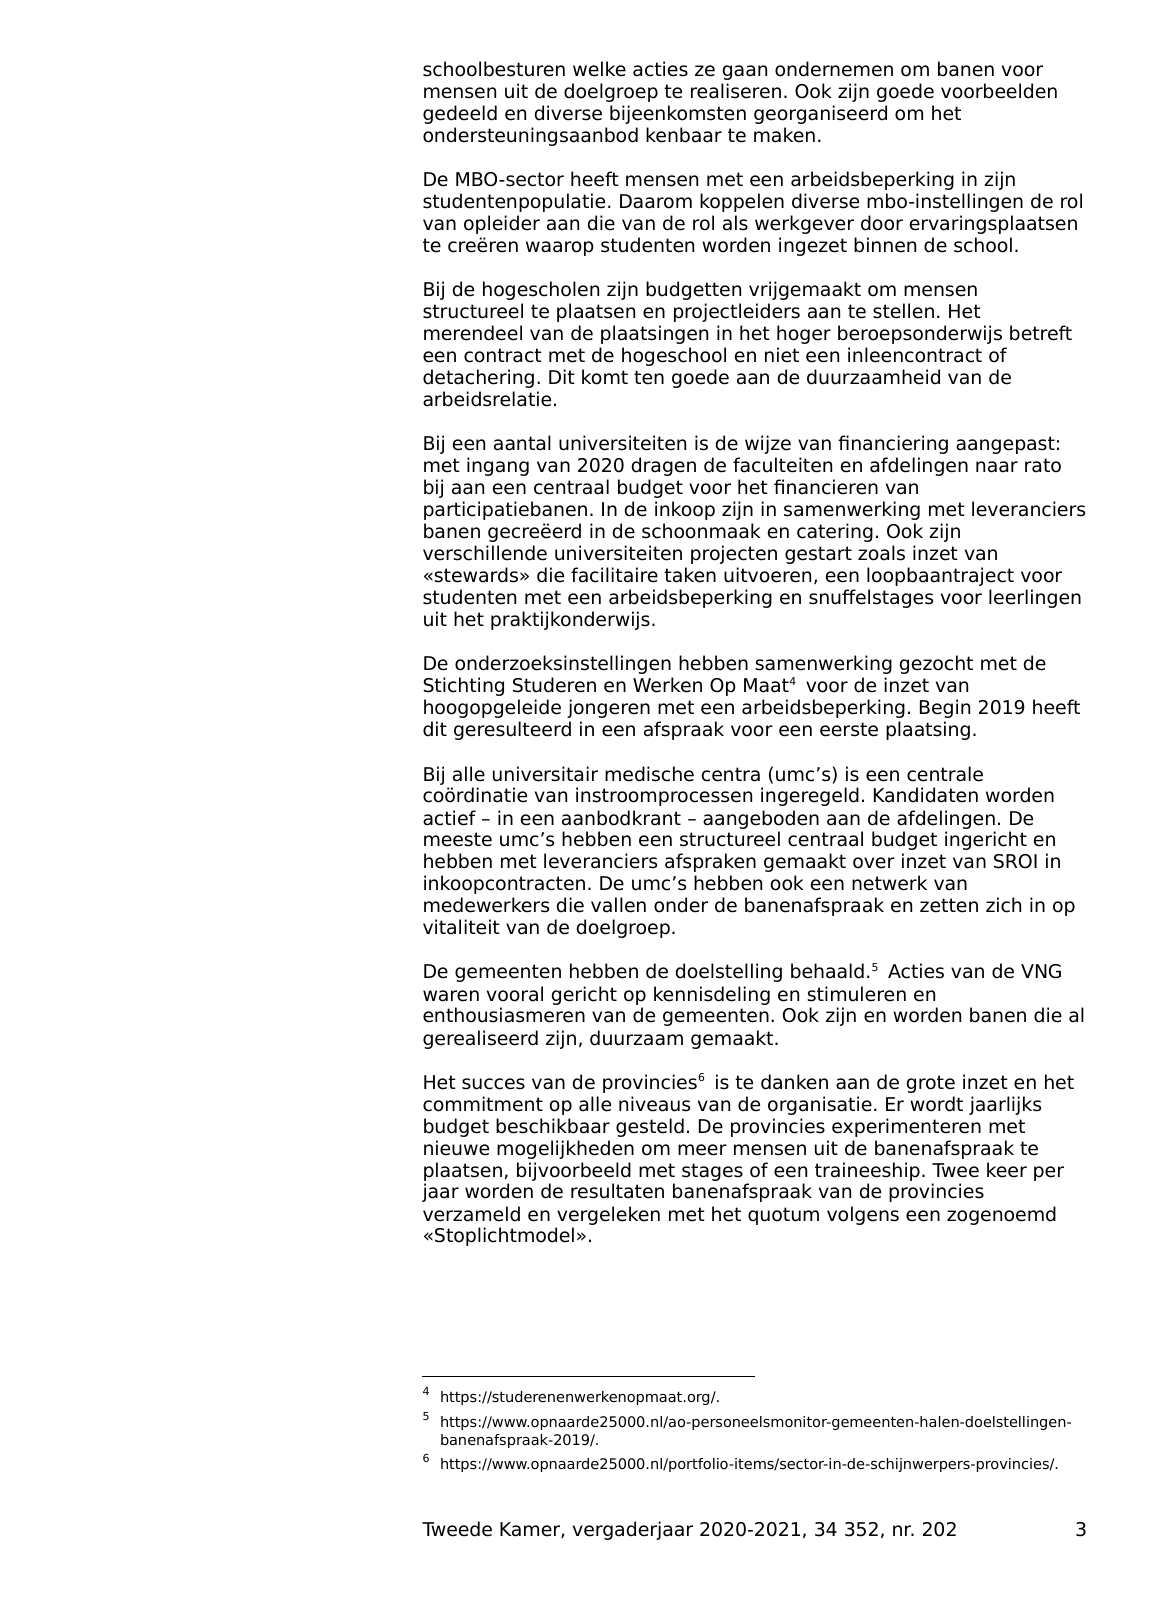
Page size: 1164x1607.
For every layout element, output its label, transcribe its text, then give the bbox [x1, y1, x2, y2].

text schoolbesturen welke acties ze gaan ondernemen om banen voor mensen uit de doelgroep te realiseren. Ook zijn goede voorbeelden gedeeld en diverse bijeenkomsten georganiseerd om het ondersteuningsaanbod kenbaar te maken. [422, 59, 1087, 147]
text Het succes van de provincies is te danken aan de grote inzet en het commitment op alle niveaus van de organisatie. Er wordt jaarlijks budget beschikbaar gesteld. De provincies experimenteren met nieuwe mogelijkheden om meer mensen uit de banenafspraak te plaatsen, bijvoorbeeld met stages of een traineeship. Twee keer per jaar worden de resultaten banenafspraak van de provincies verzameld en vergeleken met het quotum volgens een zogenoemd «Stoplichtmodel». [422, 1072, 1087, 1247]
text De onderzoeksinstellingen hebben samenwerking gezocht met de Stichting Studeren en Werken Op Maat voor de inzet van hoogopgeleide jongeren met een arbeidsbeperking. Begin 2019 heeft dit geresulteerd in een afspraak voor een eerste plaatsing. [422, 653, 1087, 741]
text https://studerenenwerkenopmaat.org/. [422, 1385, 1087, 1407]
text De gemeenten hebben de doelstelling behaald. Acties van de VNG waren vooral gericht op kennisdeling en stimuleren en enthousiasmeren van de gemeenten. Ook zijn en worden banen die al gerealiseerd zijn, duurzaam gemaakt. [422, 961, 1087, 1049]
text Bij een aantal universiteiten is de wijze van financiering aangepast: met ingang van 2020 dragen de faculteiten en afdelingen naar rato bij aan een centraal budget voor het financieren van participatiebanen. In de inkoop zijn in samenwerking met leveranciers banen gecreëerd in de schoonmaak en catering. Ook zijn verschillende universiteiten projecten gestart zoals inzet van «stewards» die facilitaire taken uitvoeren, een loopbaantraject voor studenten met een arbeidsbeperking en snuffelstages voor leerlingen uit het praktijkonderwijs. [422, 433, 1087, 631]
text Bij alle universitair medische centra (umc’s) is een centrale coördinatie van instroomprocessen ingeregeld. Kandidaten worden actief – in een aanbodkrant – aangeboden aan de afdelingen. De meeste umc’s hebben een structureel centraal budget ingericht en hebben met leveranciers afspraken gemaakt over inzet van SROI in inkoopcontracten. De umc’s hebben ook een netwerk van medewerkers die vallen onder de banenafspraak en zetten zich in op vitaliteit van de doelgroep. [422, 763, 1087, 939]
text Bij de hogescholen zijn budgetten vrijgemaakt om mensen structureel te plaatsen en projectleiders aan te stellen. Het merendeel van de plaatsingen in het hoger beroepsonderwijs betreft een contract met de hogeschool en niet een inleencontract of detachering. Dit komt ten goede aan de duurzaamheid van de arbeidsrelatie. [422, 279, 1087, 411]
text https://www.opnaarde25000.nl/ao-personeelsmonitor-gemeenten-halen-doelstellingen-banenafspraak-2019/. [422, 1410, 1087, 1449]
text De MBO-sector heeft mensen met een arbeidsbeperking in zijn studentenpopulatie. Daarom koppelen diverse mbo-instellingen de rol van opleider aan die van de rol als werkgever door ervaringsplaatsen te creëren waarop studenten worden ingezet binnen de school. [422, 169, 1087, 257]
text https://www.opnaarde25000.nl/portfolio-items/sector-in-de-schijnwerpers-provincies/. [422, 1452, 1087, 1474]
